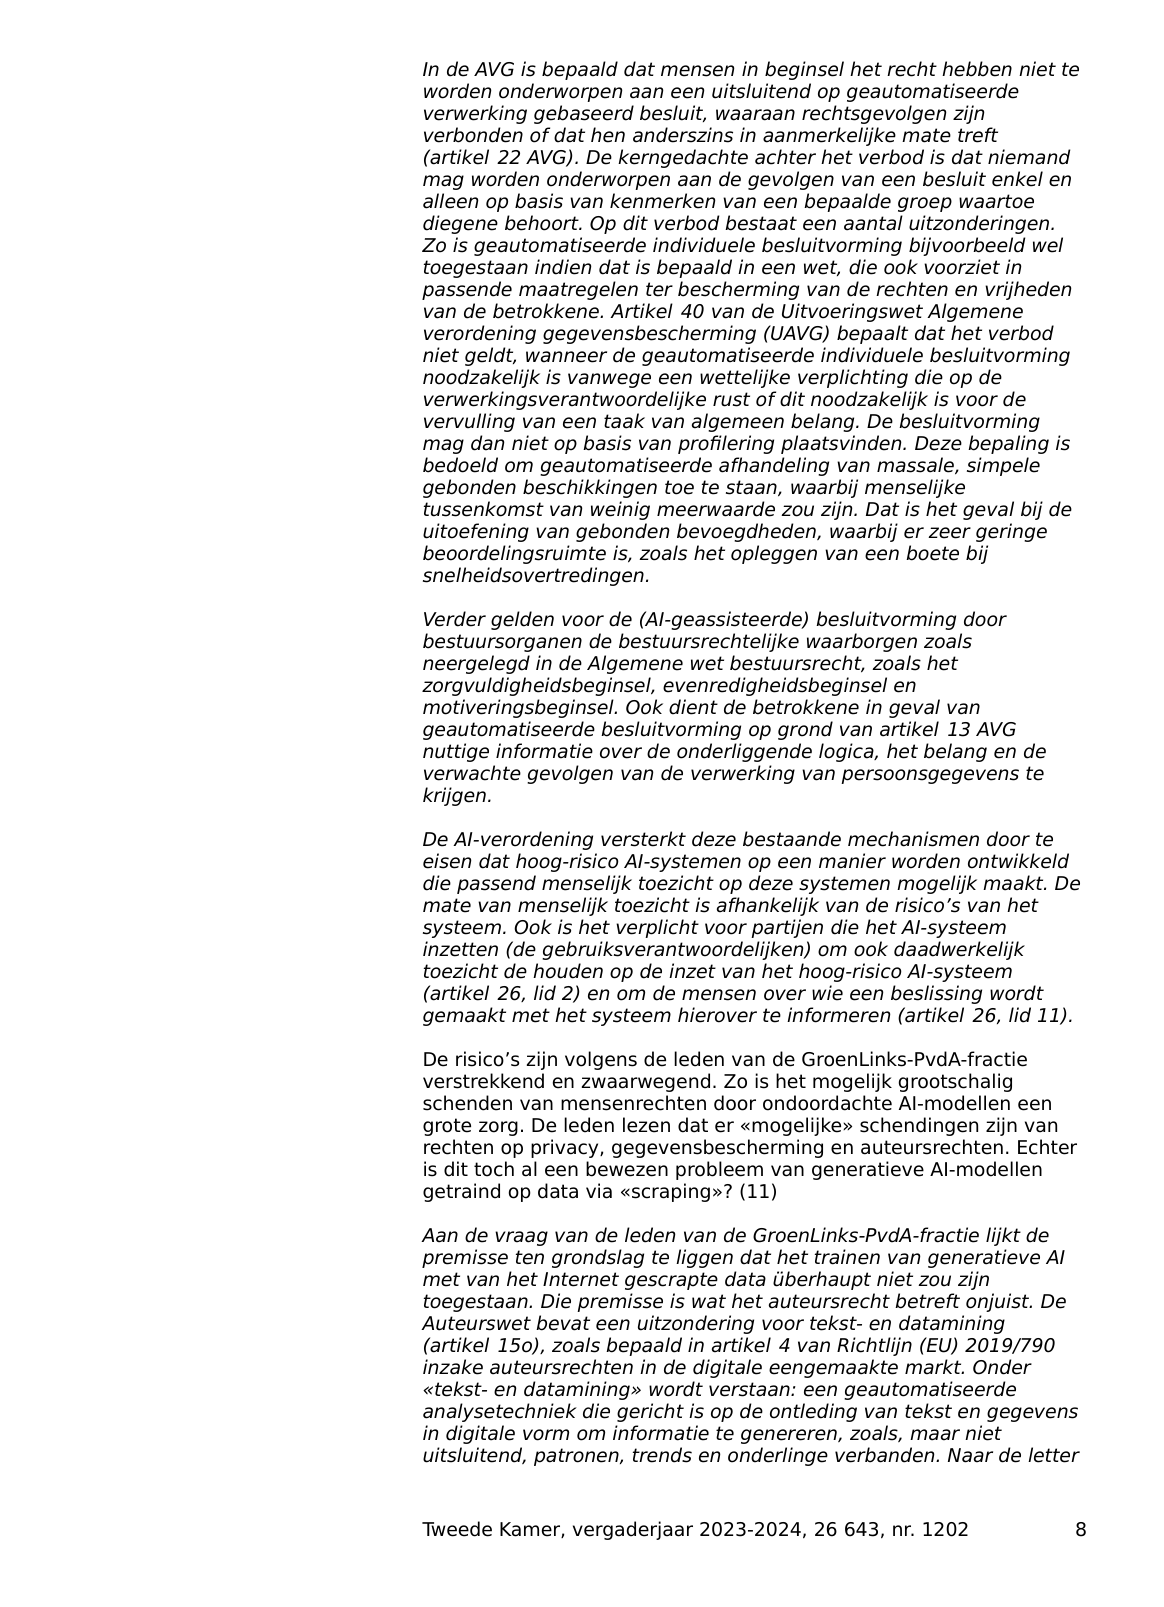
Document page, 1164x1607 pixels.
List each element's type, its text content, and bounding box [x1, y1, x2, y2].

text In de AVG is bepaald dat mensen in beginsel het recht hebben niet te worden onderworpen aan een uitsluitend op geautomatiseerde verwerking gebaseerd besluit, waaraan rechtsgevolgen zijn verbonden of dat hen anderszins in aanmerkelijke mate treft (artikel 22 AVG). De kerngedachte achter het verbod is dat niemand mag worden onderworpen aan de gevolgen van een besluit enkel en alleen op basis van kenmerken van een bepaalde groep waartoe diegene behoort. Op dit verbod bestaat een aantal uitzonderingen. Zo is geautomatiseerde individuele besluitvorming bijvoorbeeld wel toegestaan indien dat is bepaald in een wet, die ook voorziet in passende maatregelen ter bescherming van de rechten en vrijheden van de betrokkene. Artikel 40 van de Uitvoeringswet Algemene verordening gegevensbescherming (UAVG) bepaalt dat het verbod niet geldt, wanneer de geautomatiseerde individuele besluitvorming noodzakelijk is vanwege een wettelijke verplichting die op de verwerkingsverantwoordelijke rust of dit noodzakelijk is voor de vervulling van een taak van algemeen belang. De besluitvorming mag dan niet op basis van profilering plaatsvinden. Deze bepaling is bedoeld om geautomatiseerde afhandeling van massale, simpele gebonden beschikkingen toe te staan, waarbij menselijke tussenkomst van weinig meerwaarde zou zijn. Dat is het geval bij de uitoefening van gebonden bevoegdheden, waarbij er zeer geringe beoordelingsruimte is, zoals het opleggen van een boete bij snelheidsovertredingen. [422, 59, 1087, 587]
text De risico’s zijn volgens de leden van de GroenLinks-PvdA-fractie verstrekkend en zwaarwegend. Zo is het mogelijk grootschalig schenden van mensenrechten door ondoordachte AI-modellen een grote zorg. De leden lezen dat er «mogelijke» schendingen zijn van rechten op privacy, gegevensbescherming en auteursrechten. Echter is dit toch al een bewezen probleem van generatieve AI-modellen getraind op data via «scraping»? (11) [422, 1049, 1087, 1203]
text Verder gelden voor de (AI-geassisteerde) besluitvorming door bestuursorganen de bestuursrechtelijke waarborgen zoals neergelegd in de Algemene wet bestuursrecht, zoals het zorgvuldigheidsbeginsel, evenredigheidsbeginsel en motiveringsbeginsel. Ook dient de betrokkene in geval van geautomatiseerde besluitvorming op grond van artikel 13 AVG nuttige informatie over de onderliggende logica, het belang en de verwachte gevolgen van de verwerking van persoonsgegevens te krijgen. [422, 609, 1087, 807]
text Aan de vraag van de leden van de GroenLinks-PvdA-fractie lijkt de premisse ten grondslag te liggen dat het trainen van generatieve AI met van het Internet gescrapte data überhaupt niet zou zijn toegestaan. Die premisse is wat het auteursrecht betreft onjuist. De Auteurswet bevat een uitzondering voor tekst- en datamining (artikel 15o), zoals bepaald in artikel 4 van Richtlijn (EU) 2019/790 inzake auteursrechten in de digitale eengemaakte markt. Onder «tekst- en datamining» wordt verstaan: een geautomatiseerde analysetechniek die gericht is op de ontleding van tekst en gegevens in digitale vorm om informatie te genereren, zoals, maar niet uitsluitend, patronen, trends en onderlinge verbanden. Naar de letter [422, 1225, 1087, 1467]
text De AI-verordening versterkt deze bestaande mechanismen door te eisen dat hoog-risico AI-systemen op een manier worden ontwikkeld die passend menselijk toezicht op deze systemen mogelijk maakt. De mate van menselijk toezicht is afhankelijk van de risico’s van het systeem. Ook is het verplicht voor partijen die het AI-systeem inzetten (de gebruiksverantwoordelijken) om ook daadwerkelijk toezicht de houden op de inzet van het hoog-risico AI-systeem (artikel 26, lid 2) en om de mensen over wie een beslissing wordt gemaakt met het systeem hierover te informeren (artikel 26, lid 11). [422, 829, 1087, 1027]
